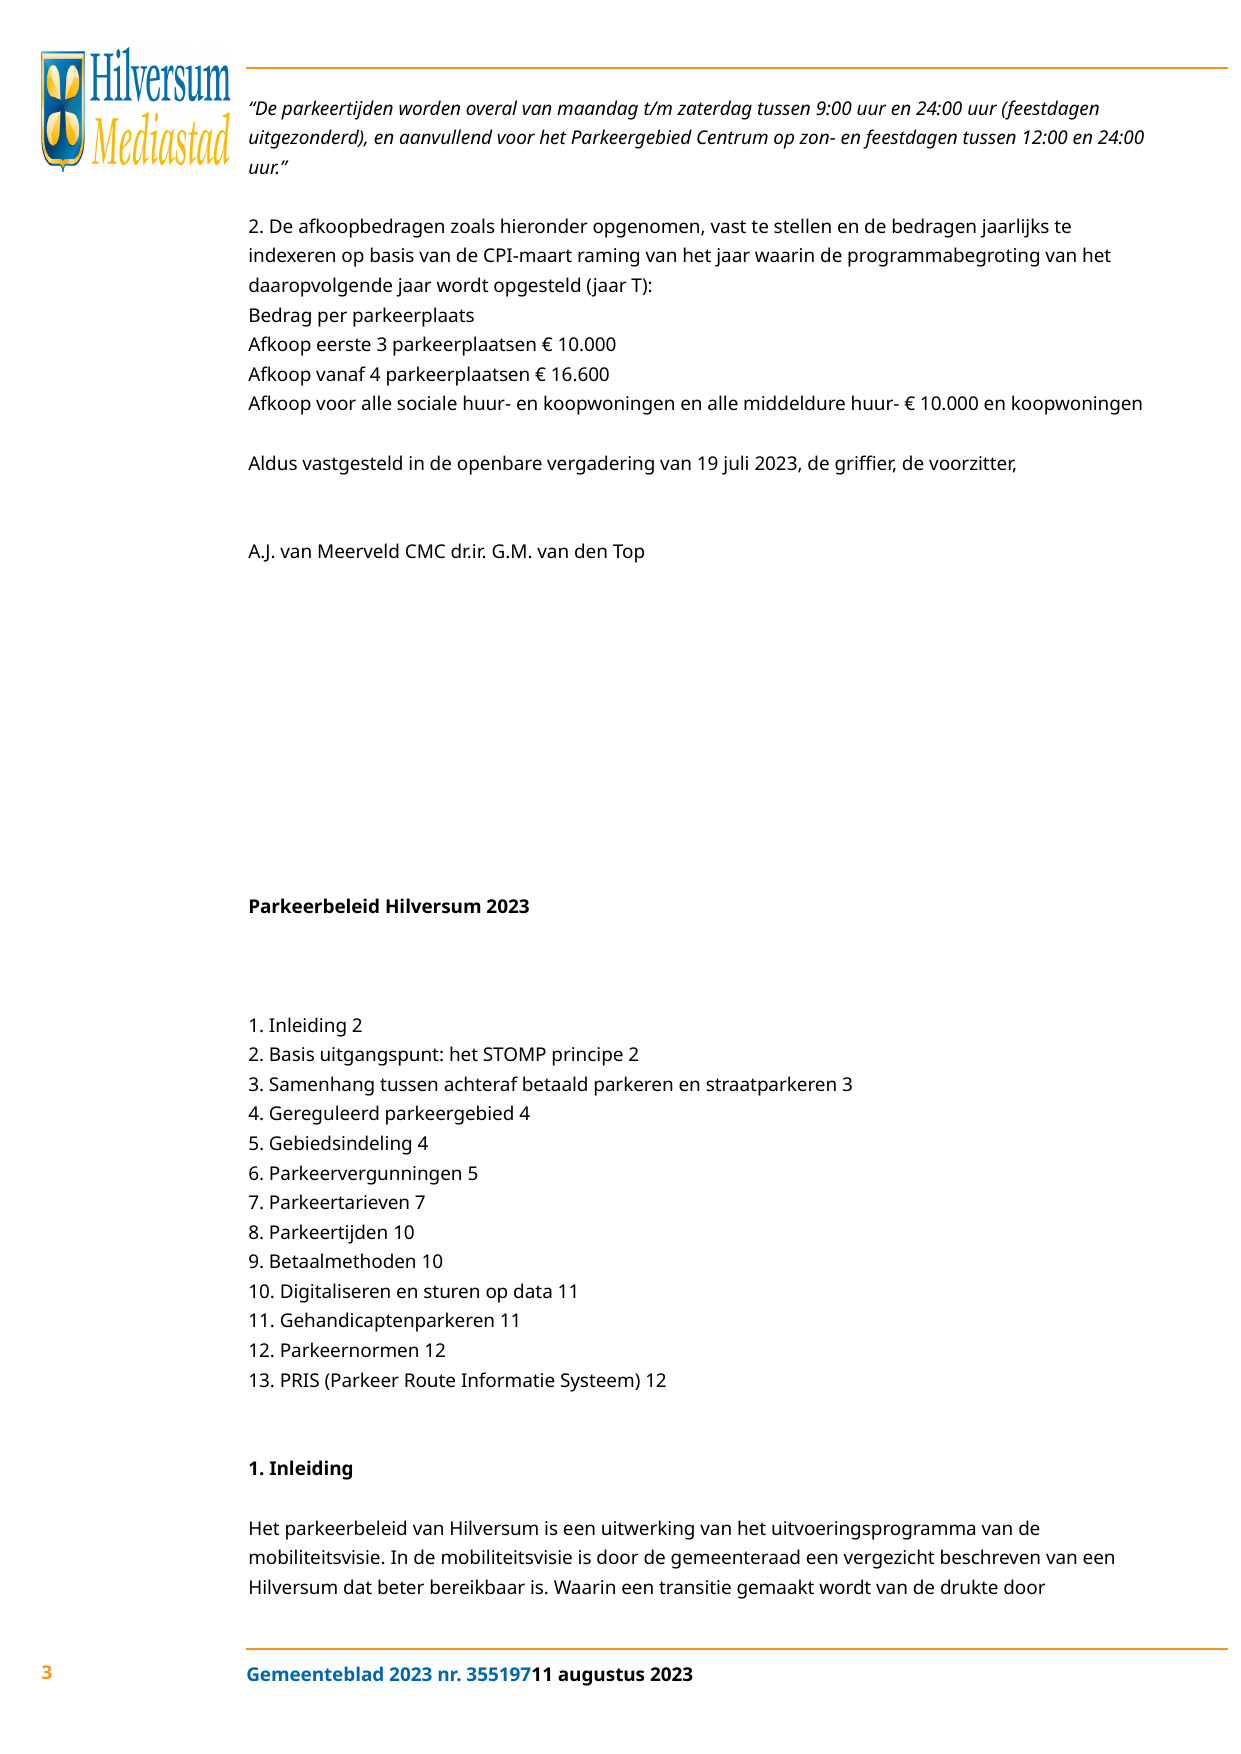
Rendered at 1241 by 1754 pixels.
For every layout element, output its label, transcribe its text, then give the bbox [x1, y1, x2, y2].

text “De parkeertijden worden overal van maandag t/m zaterdag tussen 9:00 uur en 24:00 uur (feestdagen uitgezonderd), en aanvullend voor het Parkeergebied Centrum op zon- en feestdagen tussen 12:00 en 24:00 uur.” [248, 95, 1152, 180]
text 12. Parkeernormen 12 [248, 1337, 1152, 1363]
text 2. De afkoopbedragen zoals hieronder opgenomen, vast te stellen en de bedragen jaarlijks te indexeren op basis van de CPI-maart raming van het jaar waarin de programmabegroting van het daaropvolgende jaar wordt opgesteld (jaar T): [248, 213, 1152, 298]
text 7. Parkeertarieven 7 [248, 1189, 1152, 1215]
text Parkeerbeleid Hilversum 2023 [248, 893, 1152, 919]
text 2. Basis uitgangspunt: het STOMP principe 2 [248, 1041, 1152, 1067]
picture [41, 47, 231, 172]
text 3. Samenhang tussen achteraf betaald parkeren en straatparkeren 3 [248, 1071, 1152, 1097]
text 1. Inleiding 2 [248, 1012, 1152, 1038]
text 9. Betaalmethoden 10 [248, 1248, 1152, 1274]
text A.J. van Meerveld CMC dr.ir. G.M. van den Top [248, 538, 1152, 564]
text 11. Gehandicaptenparkeren 11 [248, 1308, 1152, 1333]
text 1. Inleiding [248, 1456, 1152, 1481]
text 5. Gebiedsindeling 4 [248, 1130, 1152, 1156]
text 10. Digitaliseren en sturen op data 11 [248, 1278, 1152, 1304]
text Bedrag per parkeerplaats [248, 302, 1152, 328]
text 8. Parkeertijden 10 [248, 1219, 1152, 1245]
text Afkoop voor alle sociale huur- en koopwoningen en alle middeldure huur- € 10.000 en koopwoningen [248, 391, 1152, 416]
text 4. Gereguleerd parkeergebied 4 [248, 1101, 1152, 1126]
text Afkoop vanaf 4 parkeerplaatsen € 16.600 [248, 361, 1152, 387]
text Afkoop eerste 3 parkeerplaatsen € 10.000 [248, 331, 1152, 357]
text 13. PRIS (Parkeer Route Informatie Systeem) 12 [248, 1367, 1152, 1393]
text 6. Parkeervergunningen 5 [248, 1160, 1152, 1186]
text Het parkeerbeleid van Hilversum is een uitwerking van het uitvoeringsprogramma van de mobiliteitsvisie. In de mobiliteitsvisie is door de gemeenteraad een vergezicht beschreven van een Hilversum dat beter bereikbaar is. Waarin een transitie gemaakt wordt van de drukte door [248, 1515, 1152, 1600]
text Aldus vastgesteld in de openbare vergadering van 19 juli 2023, de griffier, de voorzitter, [248, 450, 1152, 476]
